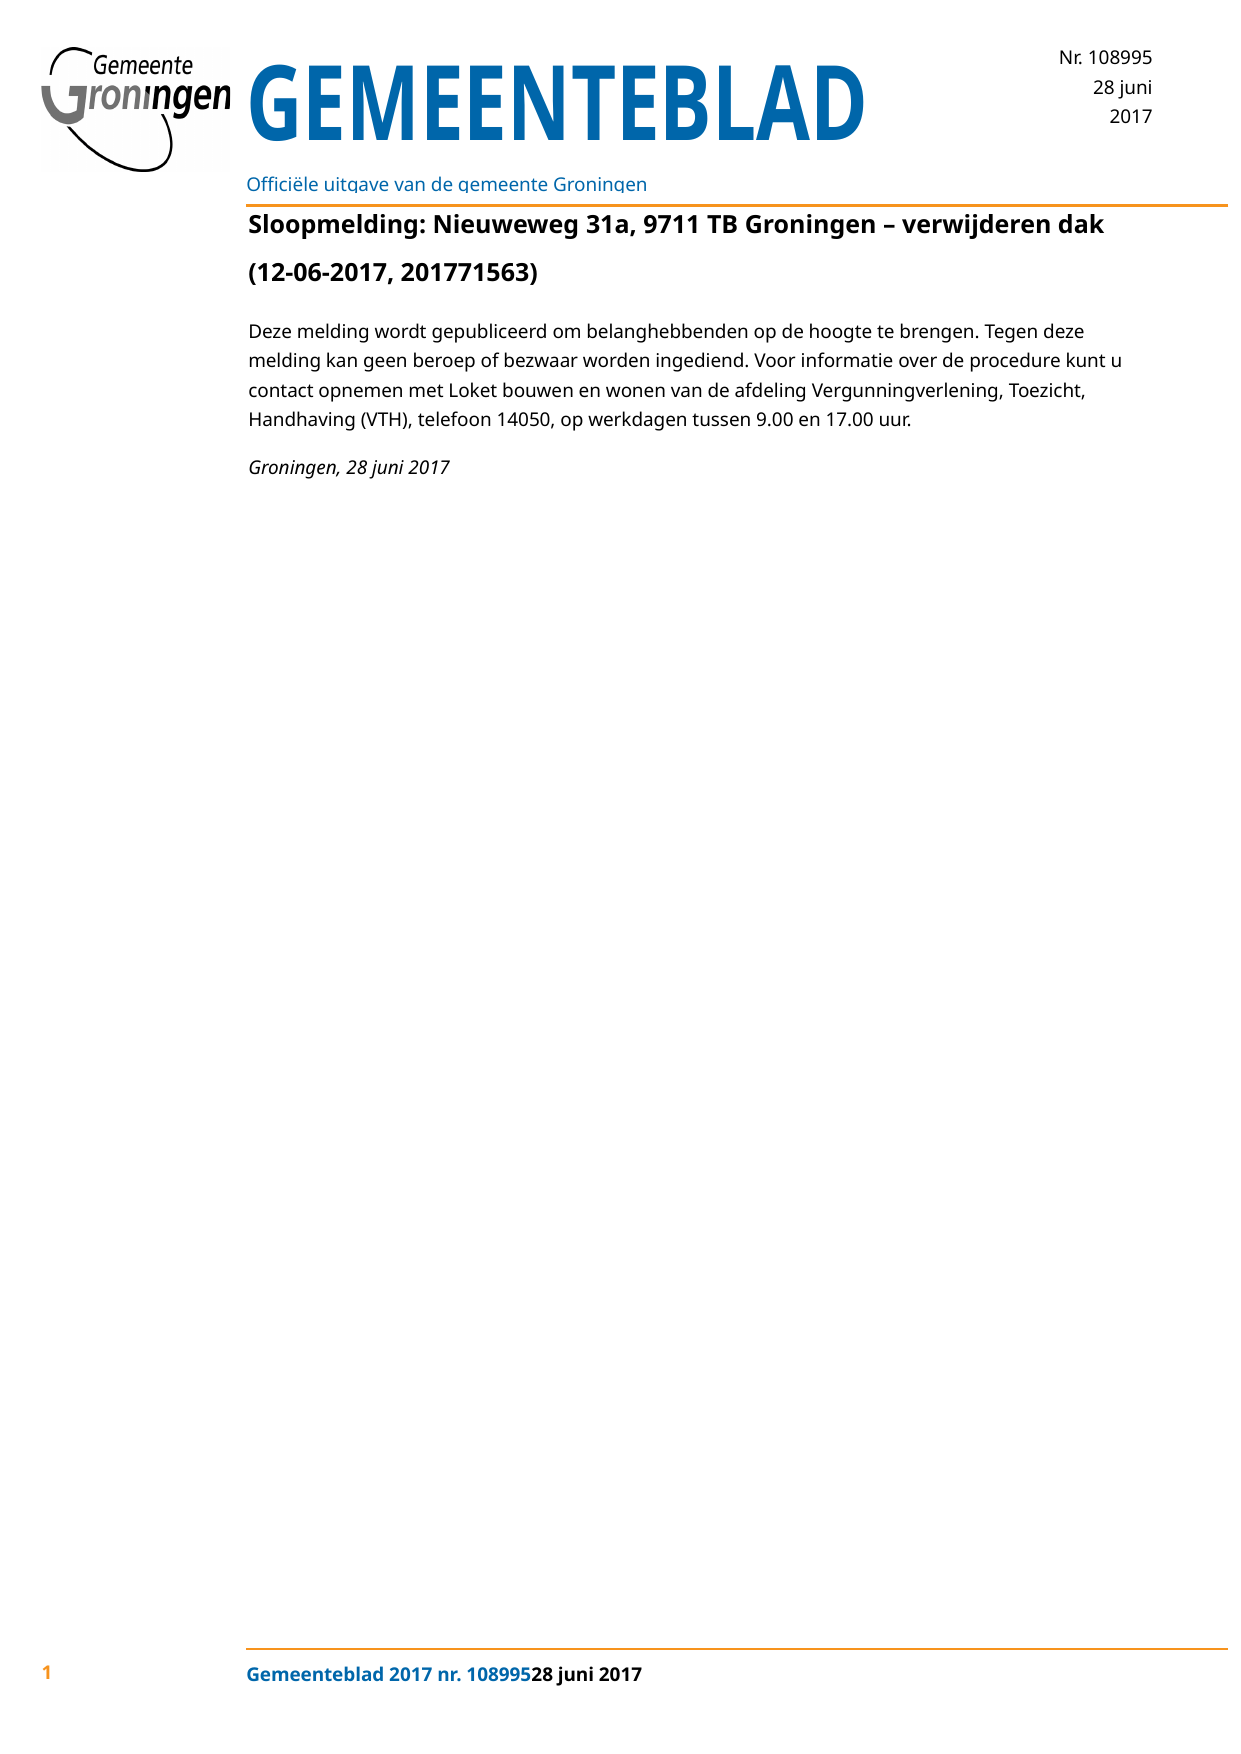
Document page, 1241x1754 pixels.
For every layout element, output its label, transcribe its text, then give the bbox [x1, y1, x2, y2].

text Deze melding wordt gepubliceerd om belanghebbenden op de hoogte te brengen. Tegen deze melding kan geen beroep of bezwaar worden ingediend. Voor informatie over de procedure kunt u contact opnemen met Loket bouwen en wonen van de afdeling Vergunningverlening, Toezicht, Handhaving (VTH), telefoon 14050, op werkdagen tussen 9.00 en 17.00 uur. [248, 318, 1152, 432]
text Sloopmelding: Nieuweweg 31a, 9711 TB Groningen – verwijderen dak (12-06-2017, 201771563) [248, 207, 1152, 288]
picture [41, 47, 231, 172]
text Groningen, 28 juni 2017 [248, 454, 1152, 480]
